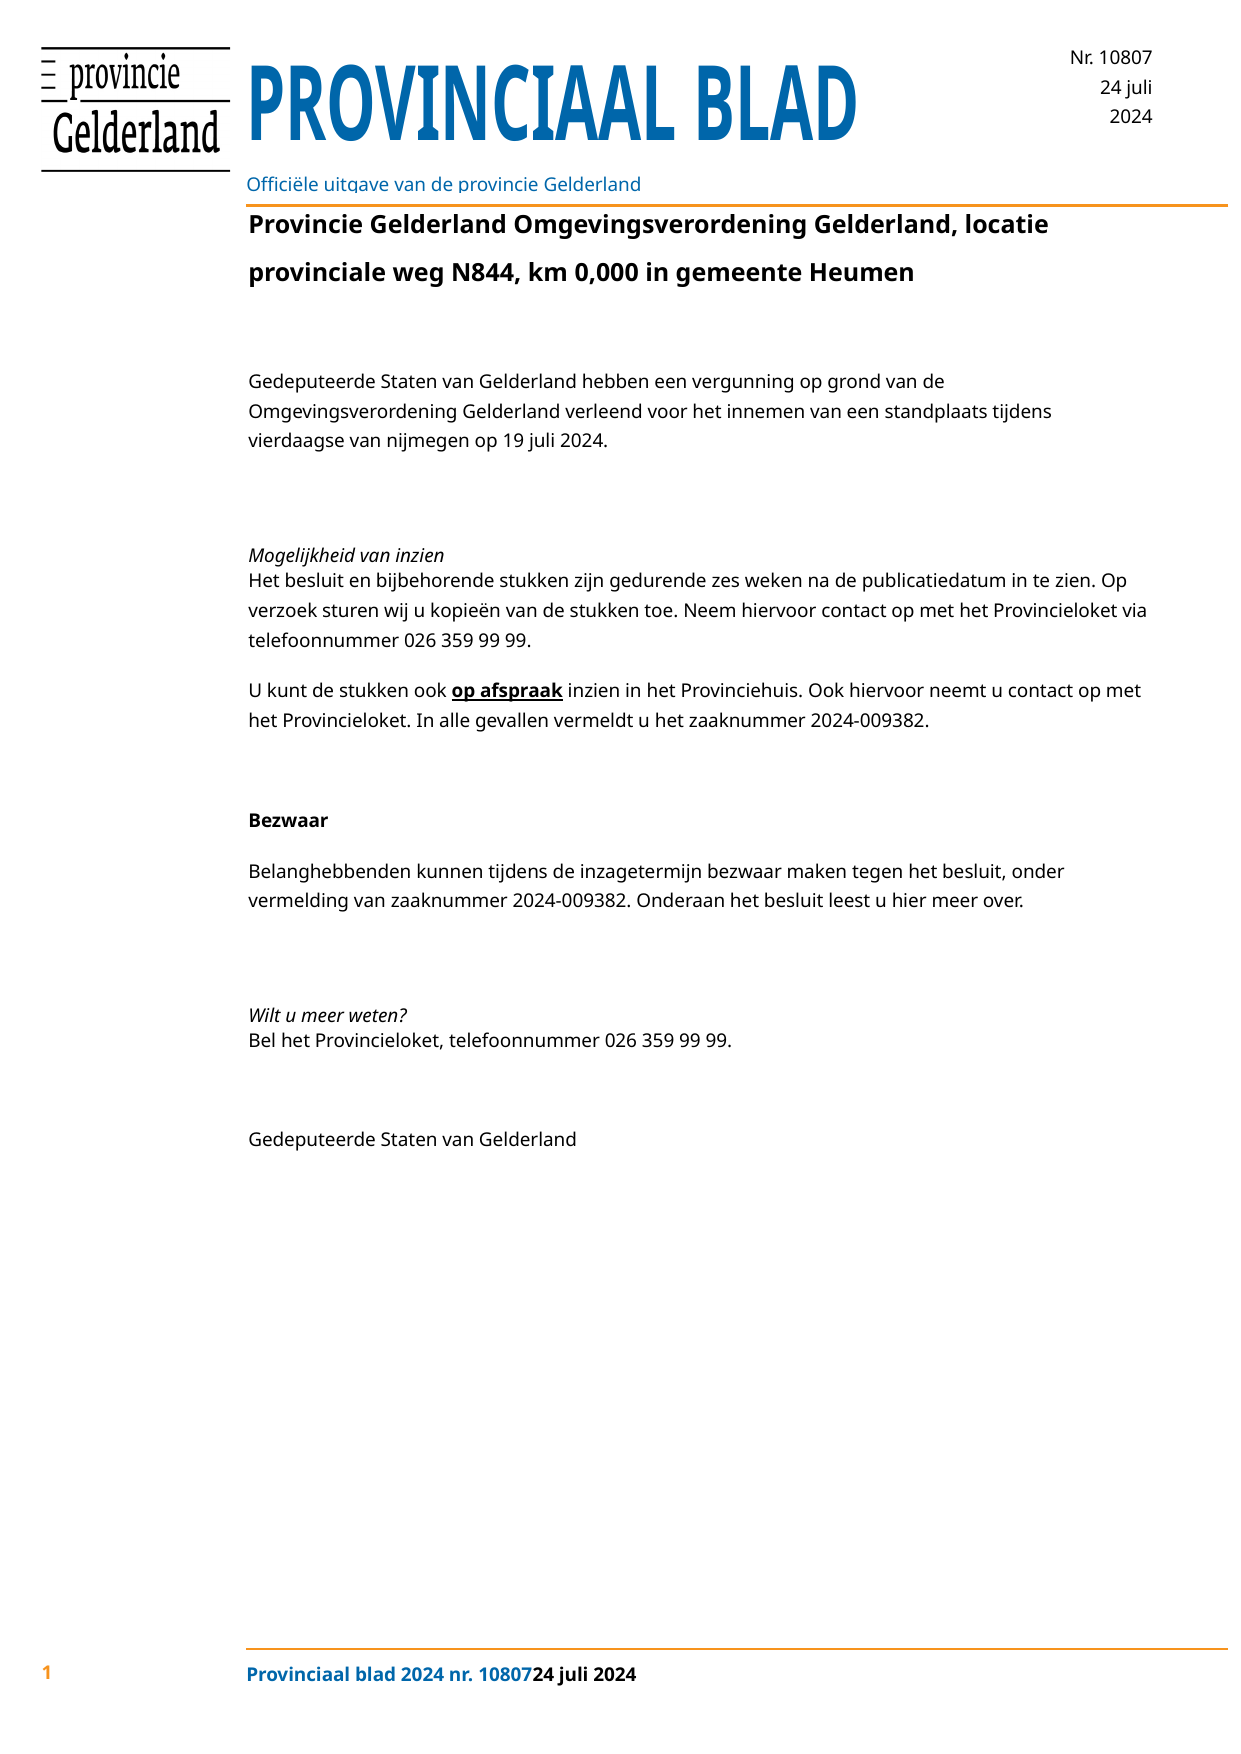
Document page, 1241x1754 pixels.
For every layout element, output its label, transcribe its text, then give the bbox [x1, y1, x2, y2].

text Provincie Gelderland Omgevingsverordening Gelderland, locatie provinciale weg N844, km 0,000 in gemeente Heumen [248, 207, 1152, 288]
text Het besluit en bijbehorende stukken zijn gedurende zes weken na de publicatiedatum in te zien. Op verzoek sturen wij u kopieën van de stukken toe. Neem hiervoor contact op met het Provincieloket via telefoonnummer 026 359 99 99. [248, 568, 1152, 652]
text Gedeputeerde Staten van Gelderland hebben een vergunning op grond van de Omgevingsverordening Gelderland verleend voor het innemen van een standplaats tijdens vierdaagse van nijmegen op 19 juli 2024. [248, 368, 1152, 453]
text Wilt u meer weten? [248, 1002, 1152, 1028]
picture [41, 47, 231, 172]
text Mogelijkheid van inzien [248, 542, 1152, 568]
text Bel het Provincieloket, telefoonnummer 026 359 99 99. [248, 1028, 1152, 1053]
text Gedeputeerde Staten van Gelderland [248, 1126, 1152, 1152]
text U kunt de stukken ook op afspraak inzien in het Provinciehuis. Ook hiervoor neemt u contact op met het Provincieloket. In alle gevallen vermeldt u het zaaknummer 2024-009382. [248, 677, 1152, 732]
text Belanghebbenden kunnen tijdens de inzagetermijn bezwaar maken tegen het besluit, onder vermelding van zaaknummer 2024-009382. Onderaan het besluit leest u hier meer over. [248, 858, 1152, 913]
text Bezwaar [248, 808, 1152, 833]
